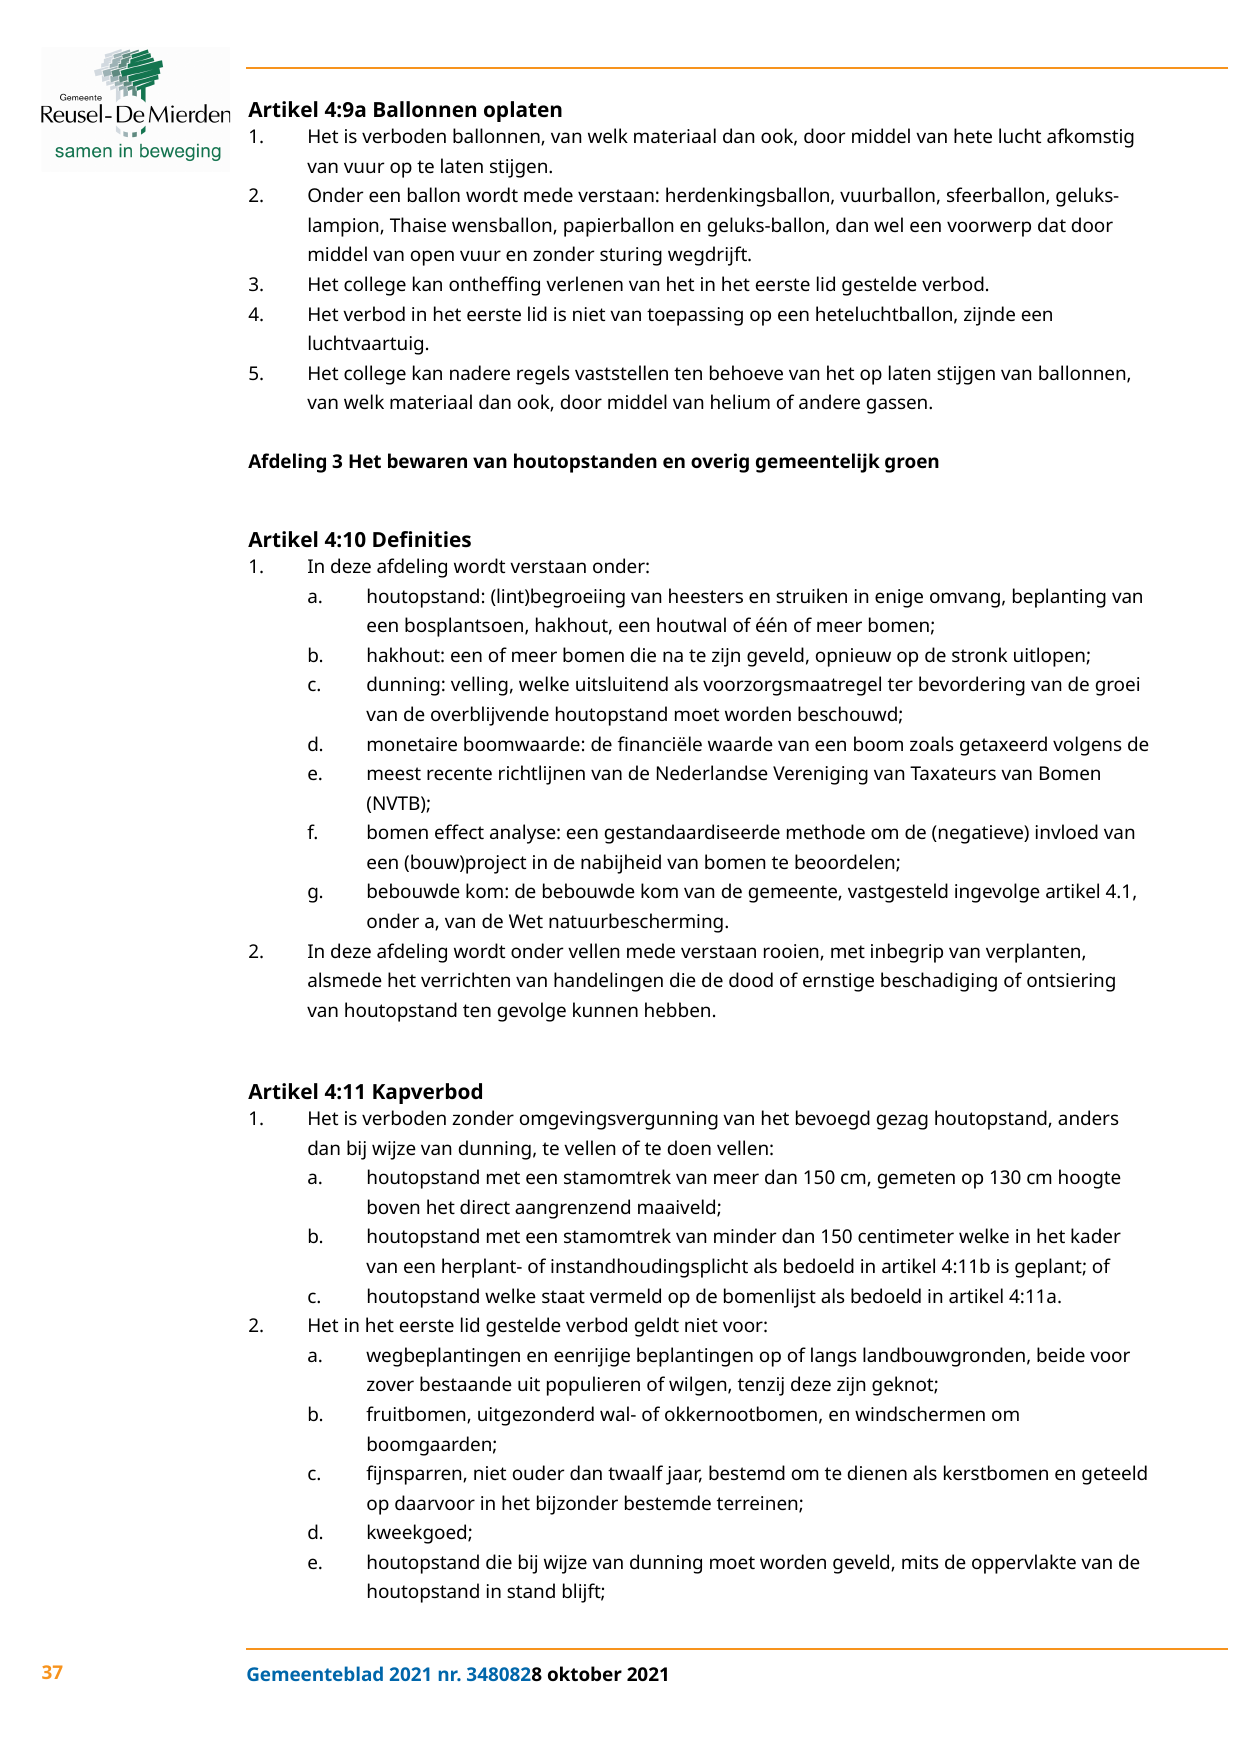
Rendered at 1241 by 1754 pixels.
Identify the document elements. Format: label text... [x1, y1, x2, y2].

list Het verbod in het eerste lid is niet van toepassing op een heteluchtballon, zijnde een luchtvaartuig. [248, 301, 1152, 356]
list wegbeplantingen en eenrijige beplantingen op of langs landbouwgronden, beide voor zover bestaande uit populieren of wilgen, tenzij deze zijn geknot; [307, 1342, 1152, 1397]
list fijnsparren, niet ouder dan twaalf jaar, bestemd om te dienen als kerstbomen en geteeld op daarvoor in het bijzonder bestemde terreinen; [307, 1460, 1152, 1516]
list Het is verboden zonder omgevingsvergunning van het bevoegd gezag houtopstand, anders dan bij wijze van dunning, te vellen of te doen vellen: [248, 1105, 1152, 1161]
list houtopstand met een stamomtrek van minder dan 150 centimeter welke in het kader van een herplant- of instandhoudingsplicht als bedoeld in artikel 4:11b is geplant; of [307, 1224, 1152, 1279]
picture [41, 47, 231, 172]
text Artikel 4:10 Definities [248, 525, 1152, 553]
list In deze afdeling wordt onder vellen mede verstaan rooien, met inbegrip van verplanten, alsmede het verrichten van handelingen die de dood of ernstige beschadiging of ontsiering van houtopstand ten gevolge kunnen hebben. [248, 938, 1152, 1023]
text Artikel 4:11 Kapverbod [248, 1077, 1152, 1105]
list houtopstand: (lint)begroeiing van heesters en struiken in enige omvang, beplanting van een bosplantsoen, hakhout, een houtwal of één of meer bomen; [307, 583, 1152, 638]
text Afdeling 3 Het bewaren van houtopstanden en overig gemeentelijk groen [248, 449, 1152, 474]
text Artikel 4:9a Ballonnen oplaten [248, 95, 1152, 123]
list Het in het eerste lid gestelde verbod geldt niet voor: [248, 1312, 1152, 1338]
list meest recente richtlijnen van de Nederlandse Vereniging van Taxateurs van Bomen (NVTB); [307, 760, 1152, 816]
list Het is verboden ballonnen, van welk materiaal dan ook, door middel van hete lucht afkomstig van vuur op te laten stijgen. [248, 123, 1152, 178]
list Het college kan nadere regels vaststellen ten behoeve van het op laten stijgen van ballonnen, van welk materiaal dan ook, door middel van helium of andere gassen. [248, 360, 1152, 415]
list bebouwde kom: de bebouwde kom van de gemeente, vastgesteld ingevolge artikel 4.1, onder a, van de Wet natuurbescherming. [307, 879, 1152, 934]
list dunning: velling, welke uitsluitend als voorzorgsmaatregel ter bevordering van de groei van de overblijvende houtopstand moet worden beschouwd; [307, 672, 1152, 727]
list bomen effect analyse: een gestandaardiseerde methode om de (negatieve) invloed van een (bouw)project in de nabijheid van bomen te beoordelen; [307, 819, 1152, 875]
list fruitbomen, uitgezonderd wal- of okkernootbomen, en windschermen om boomgaarden; [307, 1401, 1152, 1457]
list houtopstand met een stamomtrek van meer dan 150 cm, gemeten op 130 cm hoogte boven het direct aangrenzend maaiveld; [307, 1164, 1152, 1220]
list kweekgoed; [307, 1519, 1152, 1545]
list houtopstand welke staat vermeld op de bomenlijst als bedoeld in artikel 4:11a. [307, 1283, 1152, 1309]
list Onder een ballon wordt mede verstaan: herdenkingsballon, vuurballon, sfeerballon, geluks-lampion, Thaise wensballon, papierballon en geluks-ballon, dan wel een voorwerp dat door middel van open vuur en zonder sturing wegdrijft. [248, 182, 1152, 267]
list In deze afdeling wordt verstaan onder: [248, 553, 1152, 579]
list Het college kan ontheffing verlenen van het in het eerste lid gestelde verbod. [248, 271, 1152, 297]
list hakhout: een of meer bomen die na te zijn geveld, opnieuw op de stronk uitlopen; [307, 642, 1152, 668]
list houtopstand die bij wijze van dunning moet worden geveld, mits de oppervlakte van de houtopstand in stand blijft; [307, 1549, 1152, 1604]
list monetaire boomwaarde: de financiële waarde van een boom zoals getaxeerd volgens de [307, 731, 1152, 756]
